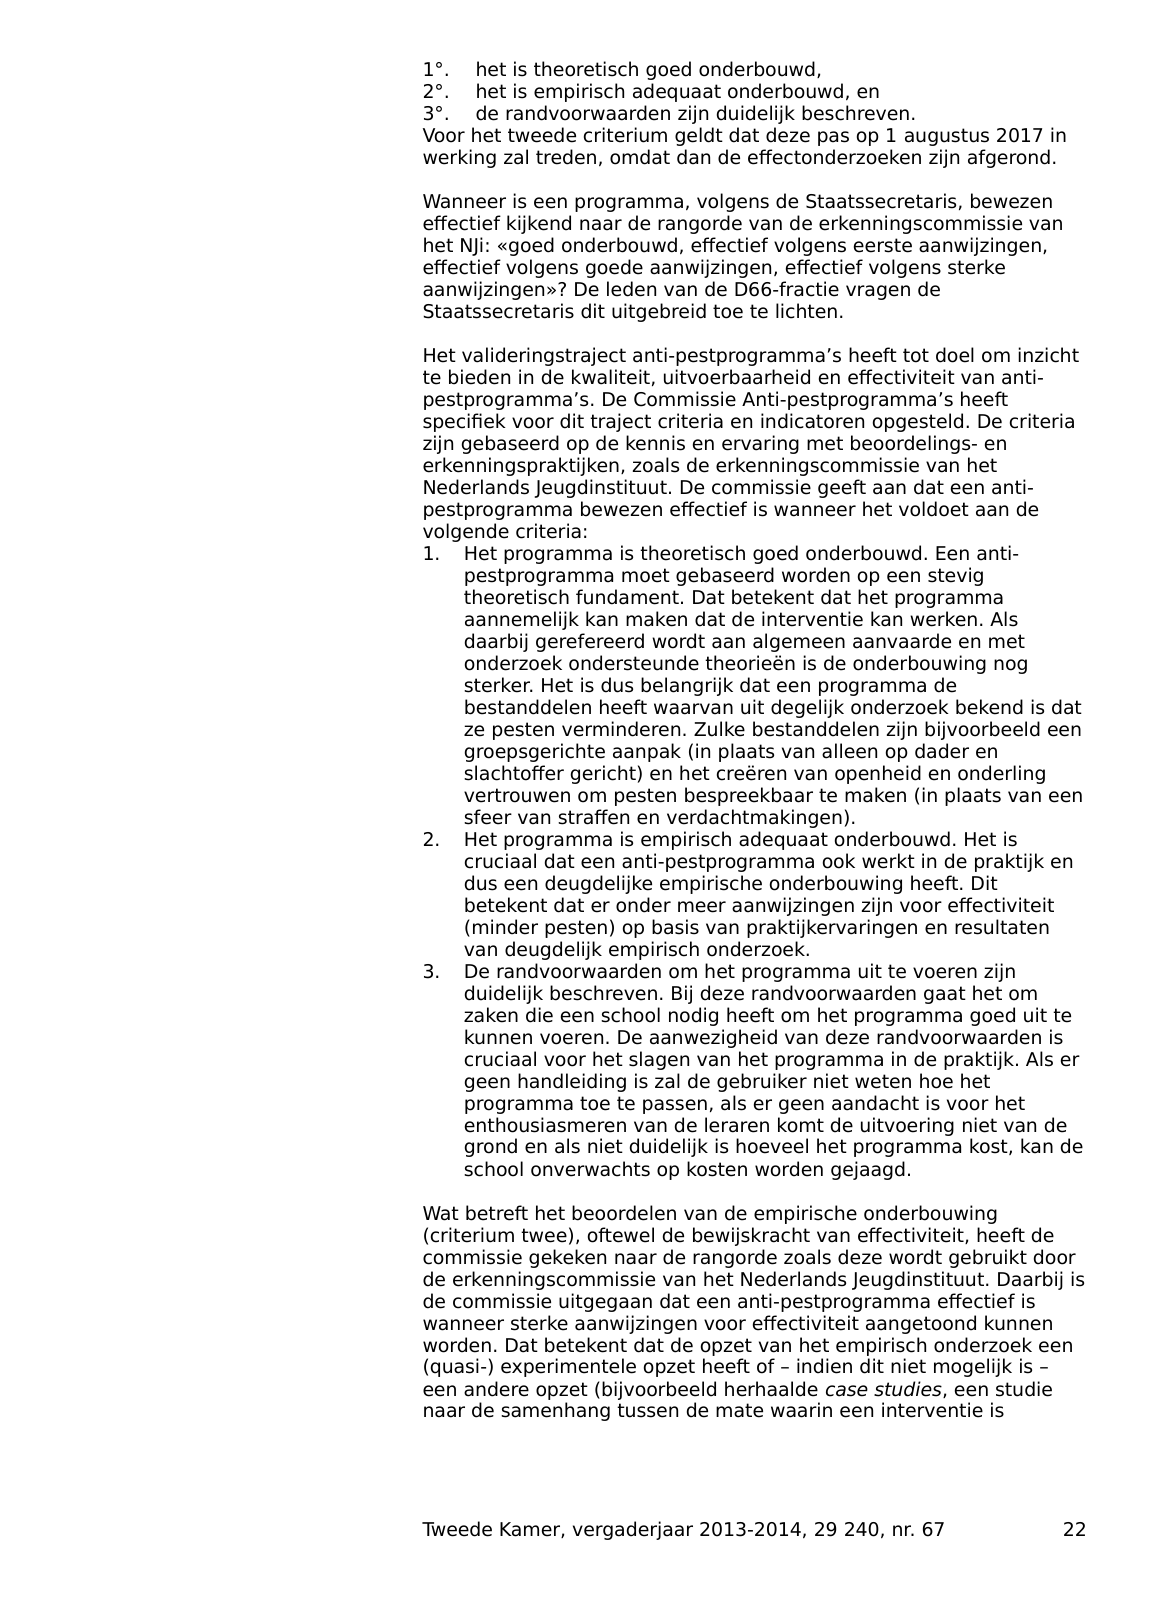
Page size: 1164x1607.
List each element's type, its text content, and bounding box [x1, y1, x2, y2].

text Wanneer is een programma, volgens de Staatssecretaris, bewezen effectief kijkend naar de rangorde van de erkenningscommissie van het NJi: «goed onderbouwd, effectief volgens eerste aanwijzingen, effectief volgens goede aanwijzingen, effectief volgens sterke aanwijzingen»? De leden van de D66-fractie vragen de Staatssecretaris dit uitgebreid toe te lichten. [422, 191, 1087, 323]
text Wat betreft het beoordelen van de empirische onderbouwing (criterium twee), oftewel de bewijskracht van effectiviteit, heeft de commissie gekeken naar de rangorde zoals deze wordt gebruikt door de erkenningscommissie van het Nederlands Jeugdinstituut. Daarbij is de commissie uitgegaan dat een anti-pestprogramma effectief is wanneer sterke aanwijzingen voor effectiviteit aangetoond kunnen worden. Dat betekent dat de opzet van het empirisch onderzoek een (quasi-) experimentele opzet heeft of – indien dit niet mogelijk is – een andere opzet (bijvoorbeeld herhaalde case studies, een studie naar de samenhang tussen de mate waarin een interventie is [422, 1203, 1087, 1422]
text 3°. de randvoorwaarden zijn duidelijk beschreven. [422, 103, 1087, 125]
text 3. De randvoorwaarden om het programma uit te voeren zijn duidelijk beschreven. Bij deze randvoorwaarden gaat het om zaken die een school nodig heeft om het programma goed uit te kunnen voeren. De aanwezigheid van deze randvoorwaarden is cruciaal voor het slagen van het programma in de praktijk. Als er geen handleiding is zal de gebruiker niet weten hoe het programma toe te passen, als er geen aandacht is voor het enthousiasmeren van de leraren komt de uitvoering niet van de grond en als niet duidelijk is hoeveel het programma kost, kan de school onverwachts op kosten worden gejaagd. [422, 961, 1087, 1180]
text 2. Het programma is empirisch adequaat onderbouwd. Het is cruciaal dat een anti-pestprogramma ook werkt in de praktijk en dus een deugdelijke empirische onderbouwing heeft. Dit betekent dat er onder meer aanwijzingen zijn voor effectiviteit (minder pesten) op basis van praktijkervaringen en resultaten van deugdelijk empirisch onderzoek. [422, 829, 1087, 961]
text Voor het tweede criterium geldt dat deze pas op 1 augustus 2017 in werking zal treden, omdat dan de effectonderzoeken zijn afgerond. [422, 125, 1087, 169]
text 1. Het programma is theoretisch goed onderbouwd. Een anti-pestprogramma moet gebaseerd worden op een stevig theoretisch fundament. Dat betekent dat het programma aannemelijk kan maken dat de interventie kan werken. Als daarbij gerefereerd wordt aan algemeen aanvaarde en met onderzoek ondersteunde theorieën is de onderbouwing nog sterker. Het is dus belangrijk dat een programma de bestanddelen heeft waarvan uit degelijk onderzoek bekend is dat ze pesten verminderen. Zulke bestanddelen zijn bijvoorbeeld een groepsgerichte aanpak (in plaats van alleen op dader en slachtoffer gericht) en het creëren van openheid en onderling vertrouwen om pesten bespreekbaar te maken (in plaats van een sfeer van straffen en verdachtmakingen). [422, 543, 1087, 829]
text 1°. het is theoretisch goed onderbouwd, [422, 59, 1087, 81]
text 2°. het is empirisch adequaat onderbouwd, en [422, 81, 1087, 103]
text Het valideringstraject anti-pestprogramma’s heeft tot doel om inzicht te bieden in de kwaliteit, uitvoerbaarheid en effectiviteit van anti-pestprogramma’s. De Commissie Anti-pestprogramma’s heeft specifiek voor dit traject criteria en indicatoren opgesteld. De criteria zijn gebaseerd op de kennis en ervaring met beoordelings- en erkenningspraktijken, zoals de erkenningscommissie van het Nederlands Jeugdinstituut. De commissie geeft aan dat een anti-pestprogramma bewezen effectief is wanneer het voldoet aan de volgende criteria: [422, 345, 1087, 543]
